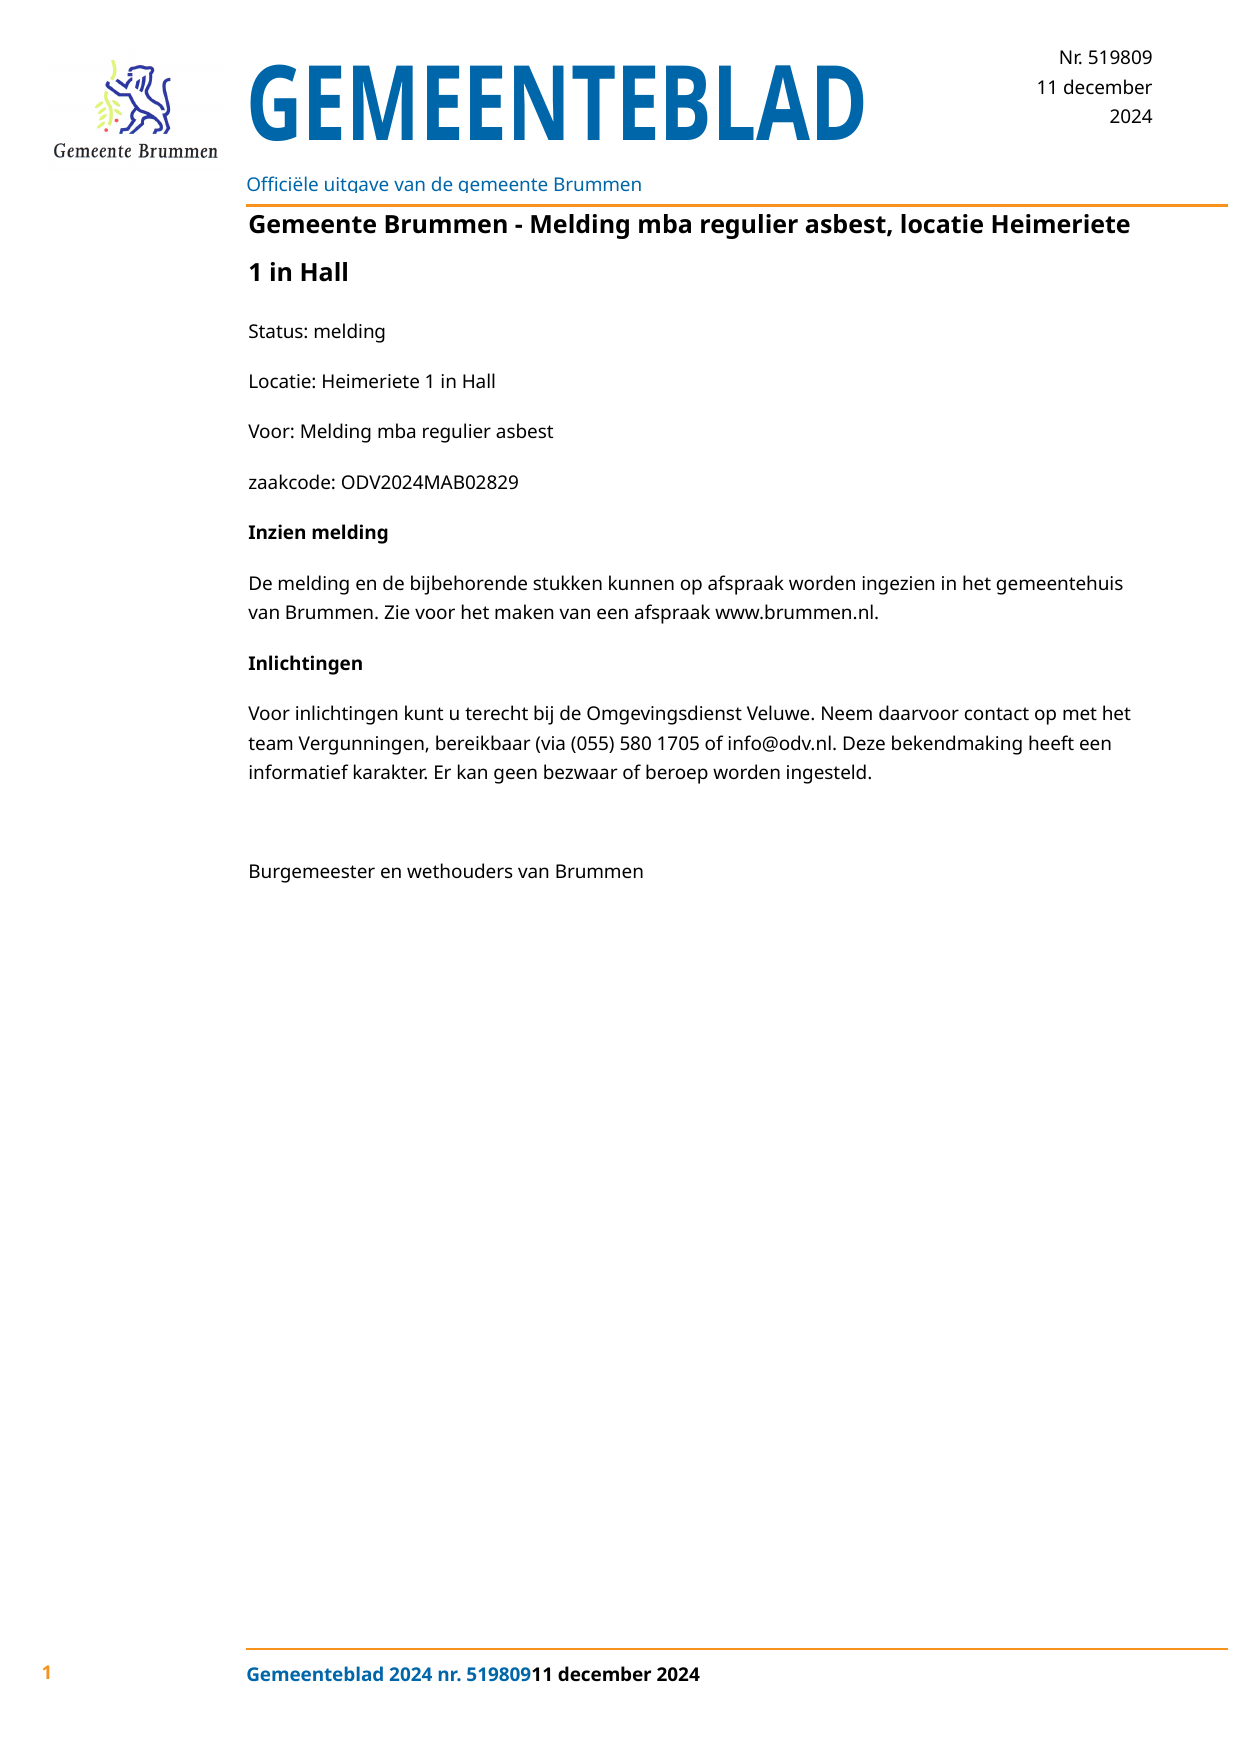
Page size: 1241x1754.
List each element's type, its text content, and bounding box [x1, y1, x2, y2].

text Status: melding [248, 318, 1152, 344]
text Inlichtingen [248, 650, 1152, 676]
text Gemeente Brummen - Melding mba regulier asbest, locatie Heimeriete 1 in Hall [248, 207, 1152, 288]
text Voor inlichtingen kunt u terecht bij de Omgevingsdienst Veluwe. Neem daarvoor contact op met het team Vergunningen, bereikbaar (via (055) 580 1705 of info@odv.nl. Deze bekendmaking heeft een informatief karakter. Er kan geen bezwaar of beroep worden ingesteld. [248, 700, 1152, 785]
text Locatie: Heimeriete 1 in Hall [248, 368, 1152, 394]
text Voor: Melding mba regulier asbest [248, 419, 1152, 444]
text Burgemeester en wethouders van Brummen [248, 858, 1152, 883]
picture [41, 47, 231, 172]
text De melding en de bijbehorende stukken kunnen op afspraak worden ingezien in het gemeentehuis van Brummen. Zie voor het maken van een afspraak www.brummen.nl. [248, 570, 1152, 625]
text zaakcode: ODV2024MAB02829 [248, 469, 1152, 495]
text Inzien melding [248, 519, 1152, 545]
